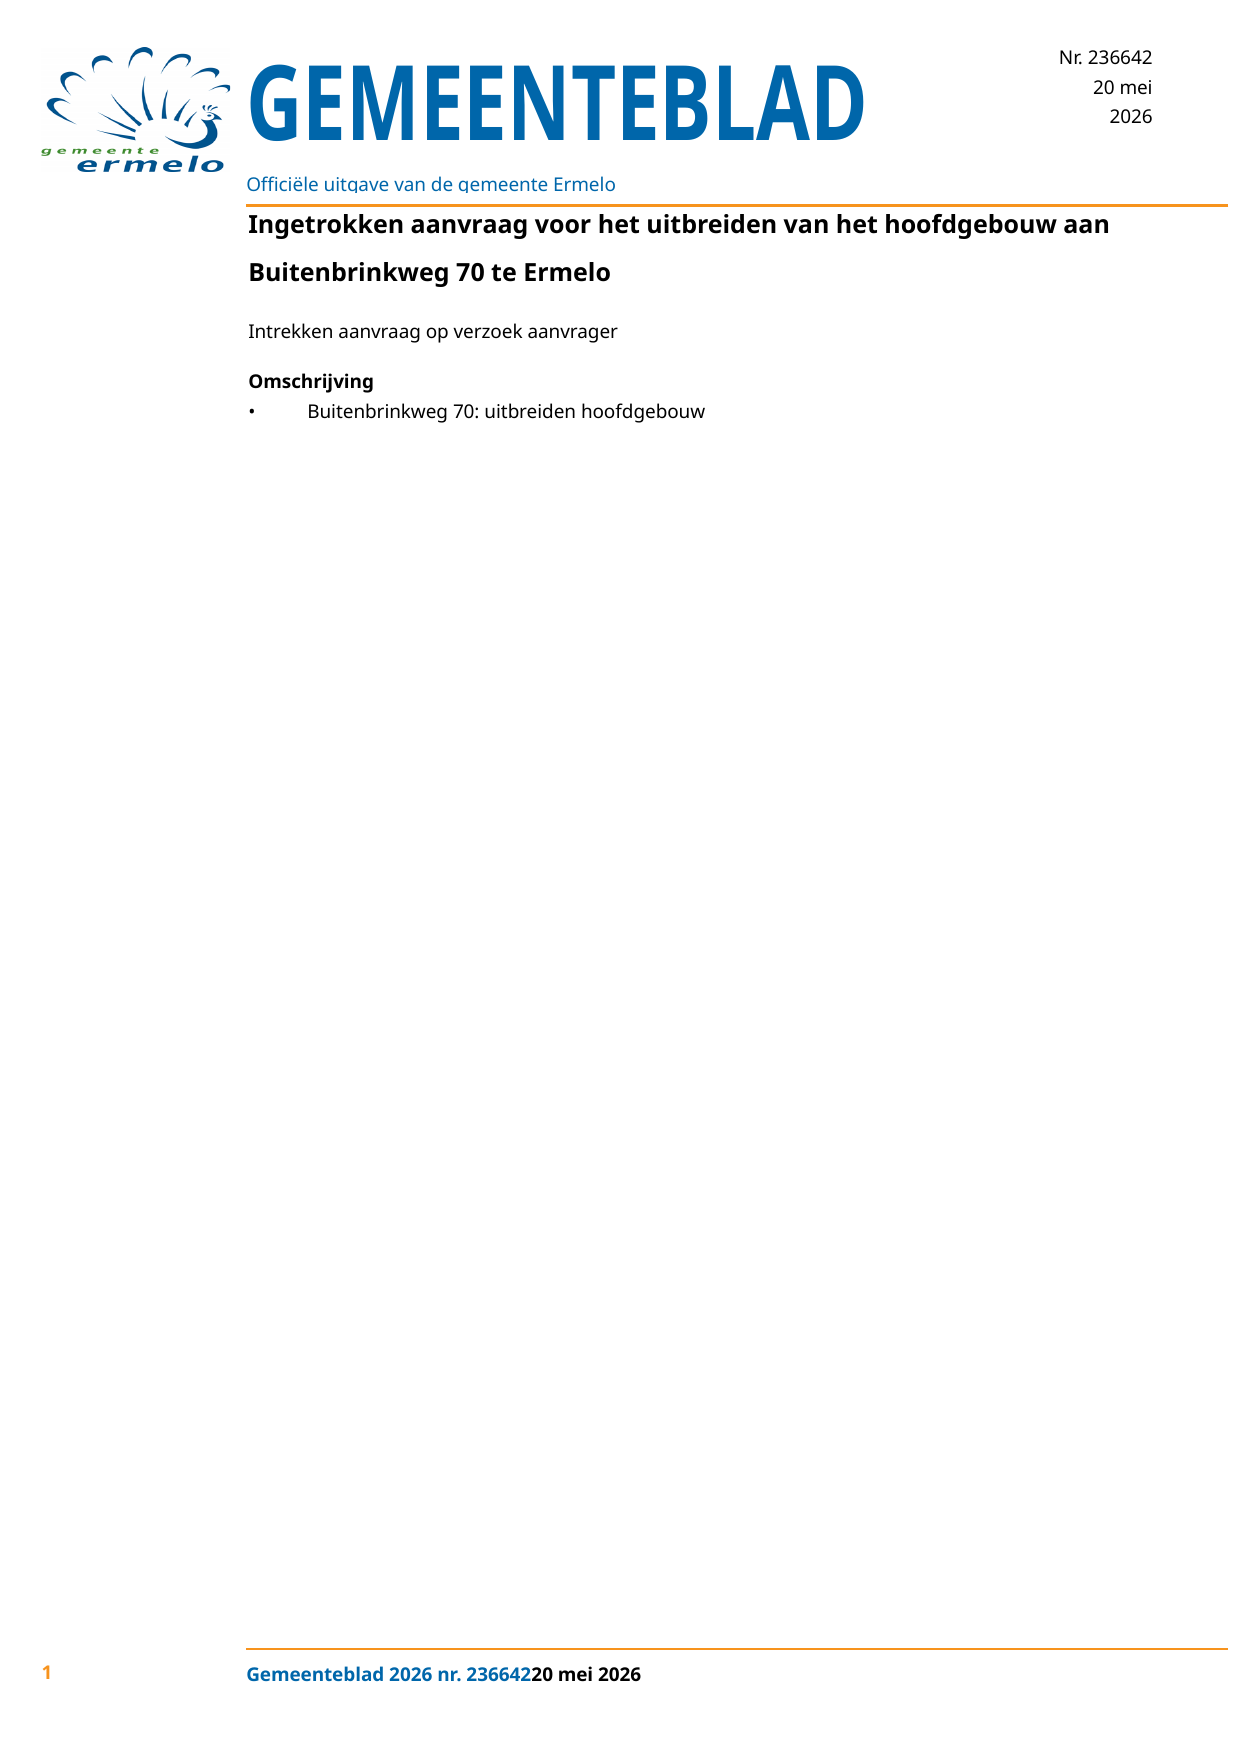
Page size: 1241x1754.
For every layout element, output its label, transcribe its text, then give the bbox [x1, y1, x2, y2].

text Intrekken aanvraag op verzoek aanvrager [248, 318, 1152, 344]
text Omschrijving [248, 368, 1152, 394]
text Ingetrokken aanvraag voor het uitbreiden van het hoofdgebouw aan Buitenbrinkweg 70 te Ermelo [248, 207, 1152, 288]
list Buitenbrinkweg 70: uitbreiden hoofdgebouw [248, 398, 1152, 424]
picture [41, 47, 231, 172]
